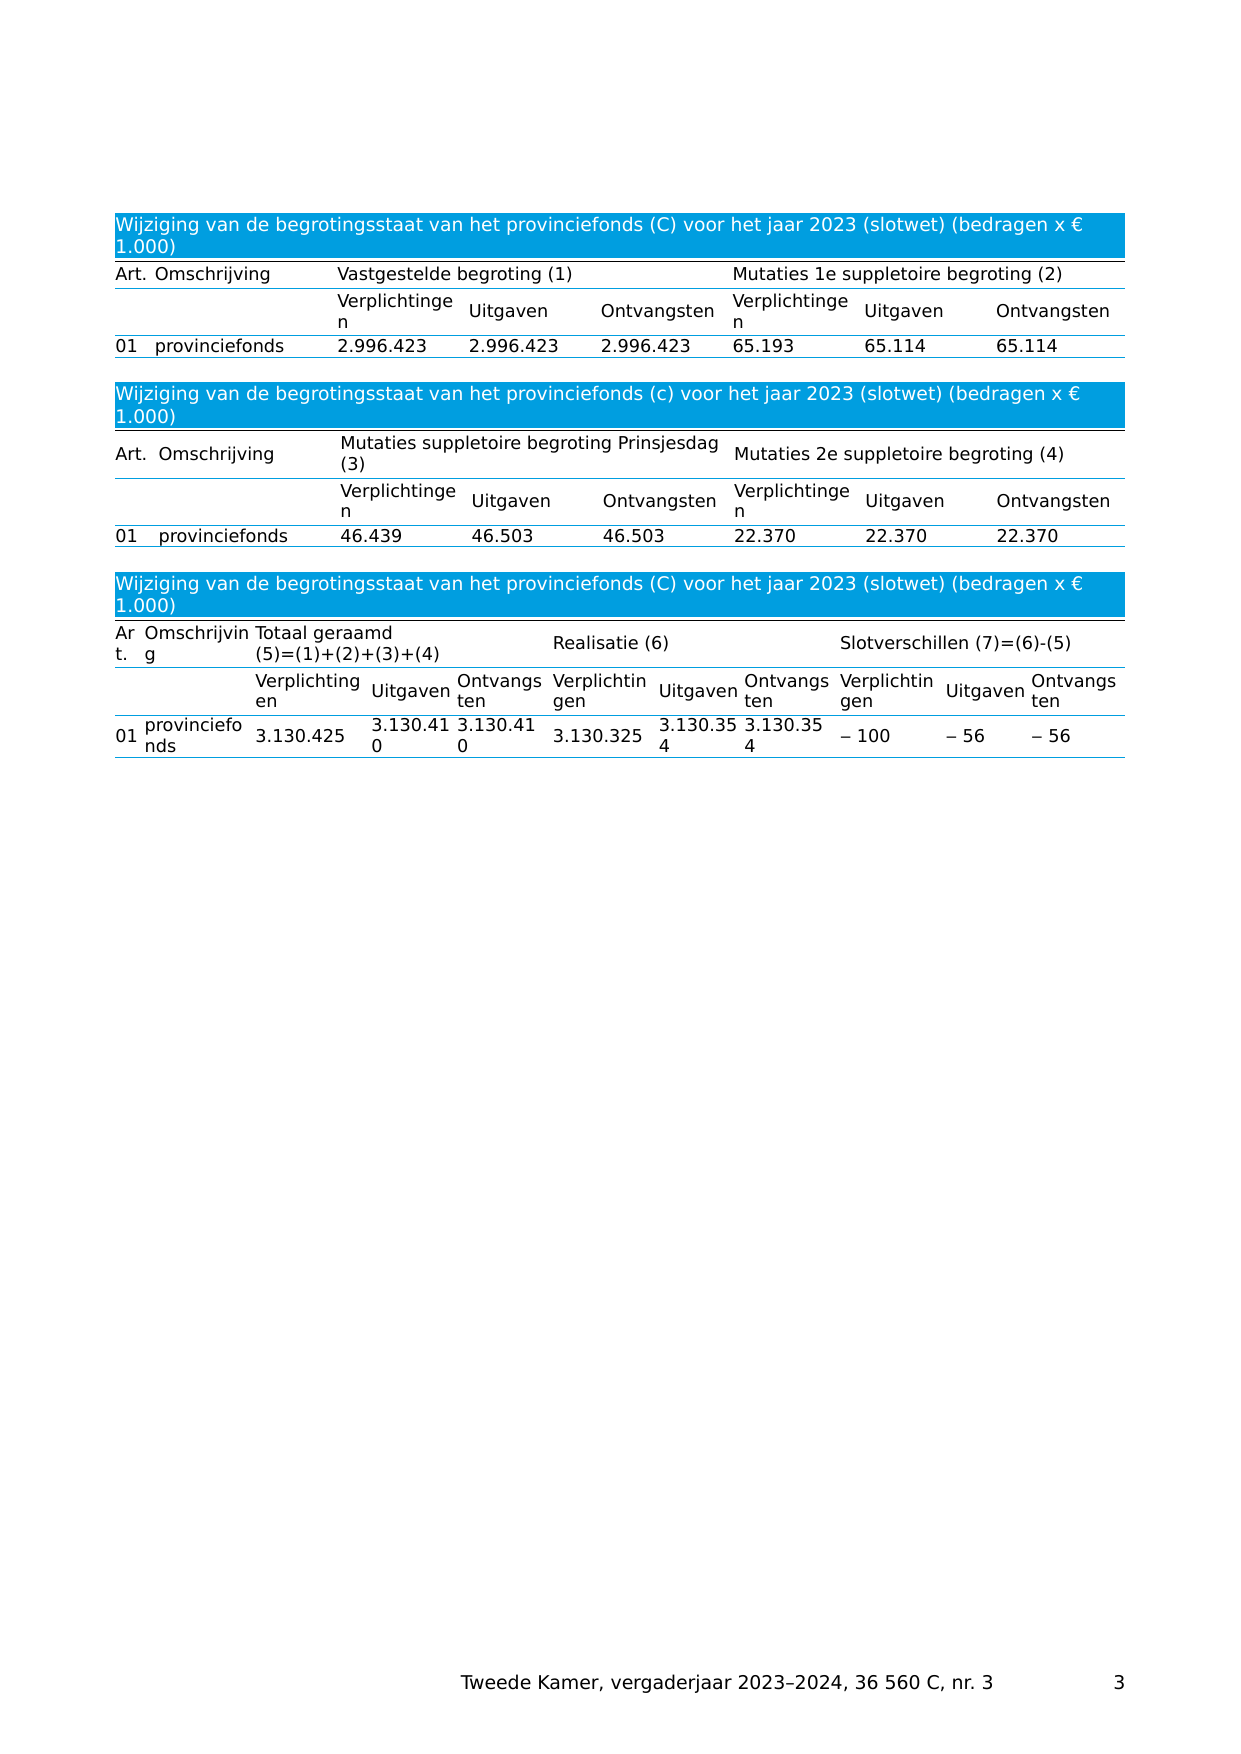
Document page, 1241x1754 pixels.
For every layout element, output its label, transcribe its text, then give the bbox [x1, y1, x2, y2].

table_cell Ontvangsten [993, 289, 1125, 335]
table_cell 65.114 [861, 336, 993, 356]
table_cell Verplichtingen [729, 289, 861, 335]
table_cell [115, 479, 155, 525]
table_cell Uitgaven [862, 479, 993, 525]
table_cell Omschrijving [141, 621, 252, 667]
table_cell Uitgaven [943, 668, 1028, 715]
table_cell 65.193 [729, 336, 861, 356]
table_cell 2.996.423 [598, 336, 729, 356]
table_cell 22.370 [731, 526, 862, 546]
table_cell Vastgestelde begroting (1) [334, 262, 729, 288]
table_cell Omschrijving [152, 262, 334, 288]
table_cell ‒ 56 [1028, 716, 1125, 757]
table_cell Mutaties 1e suppletoire begroting (2) [729, 262, 1125, 288]
table_cell Ontvangsten [600, 479, 731, 525]
table_cell Verplichtingen [334, 289, 466, 335]
table_cell 46.503 [469, 526, 600, 546]
table_cell Uitgaven [368, 668, 454, 715]
table_cell provinciefonds [155, 526, 337, 546]
table_cell Ontvangsten [598, 289, 729, 335]
table_cell Omschrijving [155, 431, 337, 477]
table_cell Art. [115, 262, 152, 288]
table_cell [115, 668, 141, 715]
table_cell 3.130.410 [454, 716, 550, 757]
table_cell Mutaties suppletoire begroting Prinsjesdag (3) [337, 431, 731, 477]
table_cell Totaal geraamd (5)=(1)+(2)+(3)+(4) [252, 621, 550, 667]
table_cell 01 [115, 526, 155, 546]
table_cell [141, 668, 252, 715]
table_cell 2.996.423 [334, 336, 466, 356]
table_cell Verplichtingen [337, 479, 468, 525]
table_cell Verplichtingen [550, 668, 656, 715]
table_cell Slotverschillen (7)=(6)-(5) [837, 621, 1125, 667]
table_cell Art. [115, 431, 155, 477]
table_cell Uitgaven [861, 289, 993, 335]
table_cell 3.130.410 [368, 716, 454, 757]
table_cell Verplichtingen [731, 479, 862, 525]
table_cell [155, 479, 337, 525]
table_cell [152, 289, 334, 335]
table_cell 65.114 [993, 336, 1125, 356]
table_cell 46.439 [337, 526, 468, 546]
table_cell 01 [115, 716, 141, 757]
table_cell 3.130.325 [550, 716, 656, 757]
table_cell provinciefonds [141, 716, 252, 757]
table_cell 3.130.354 [656, 716, 741, 757]
table_cell 46.503 [600, 526, 731, 546]
table_cell Art. [115, 621, 141, 667]
table_cell Ontvangsten [994, 479, 1125, 525]
table_cell 2.996.423 [466, 336, 598, 356]
table_cell Uitgaven [656, 668, 741, 715]
table_cell 3.130.354 [741, 716, 837, 757]
table_cell [115, 289, 152, 335]
table_cell 22.370 [994, 526, 1125, 546]
table_cell Mutaties 2e suppletoire begroting (4) [731, 431, 1125, 477]
table_cell Verplichtingen [837, 668, 943, 715]
table_cell Ontvangsten [454, 668, 550, 715]
table_cell provinciefonds [152, 336, 334, 356]
table_cell Uitgaven [469, 479, 600, 525]
table_cell Verplichtingen [252, 668, 368, 715]
table_cell ‒ 100 [837, 716, 943, 757]
table_cell Ontvangsten [1028, 668, 1125, 715]
table_cell 3.130.425 [252, 716, 368, 757]
table_cell Uitgaven [466, 289, 598, 335]
table_cell Ontvangsten [741, 668, 837, 715]
table_cell ‒ 56 [943, 716, 1028, 757]
table_cell 01 [115, 336, 152, 356]
table_cell Realisatie (6) [550, 621, 837, 667]
table_cell 22.370 [862, 526, 993, 546]
